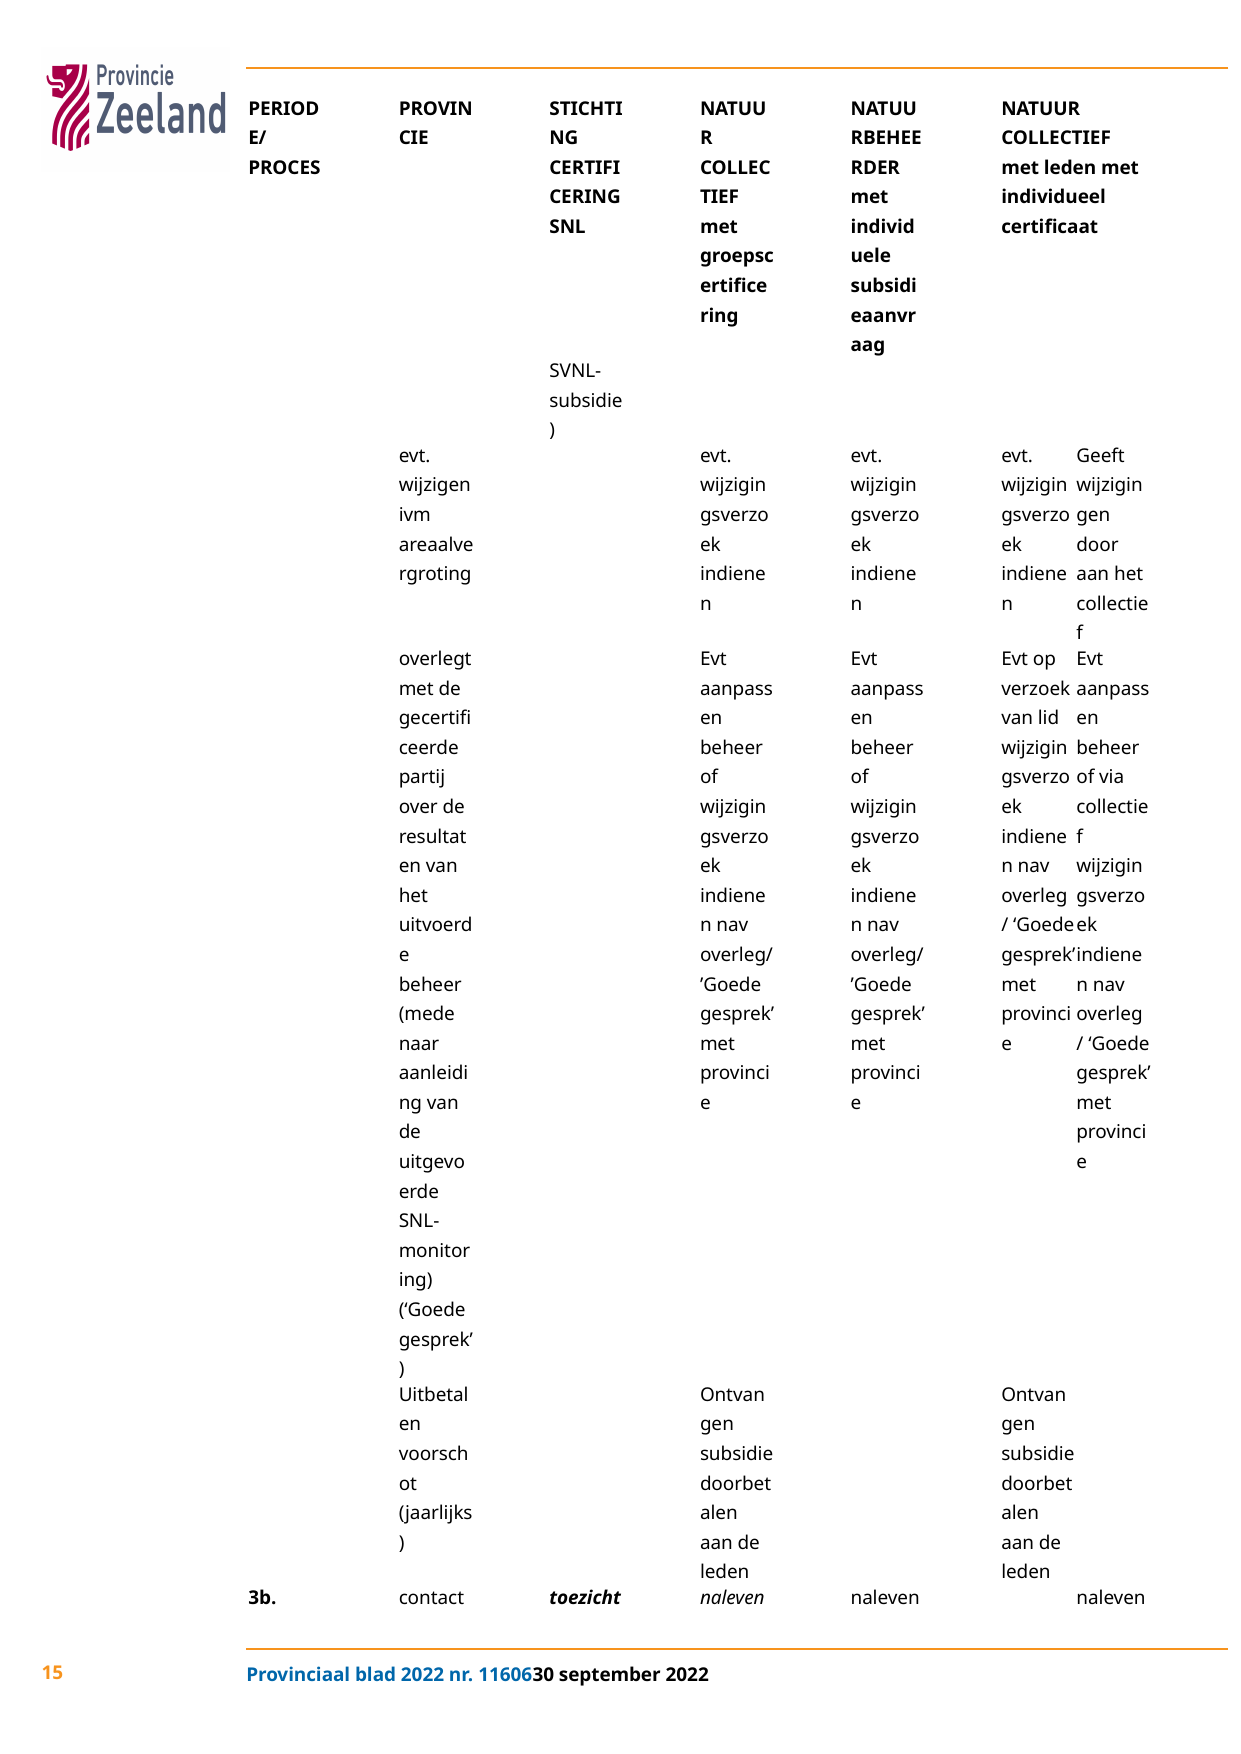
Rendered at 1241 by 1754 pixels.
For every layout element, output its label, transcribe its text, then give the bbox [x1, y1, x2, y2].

table_cell [323, 357, 398, 1584]
table_cell Uitbetalen voorschot (jaarlijks) [399, 1381, 474, 1584]
table_cell [775, 442, 850, 1584]
table_cell Evt op verzoek van lid wijzigingsverzoek indienen nav overleg / ‘Goede gesprek’ met provincie [1001, 645, 1076, 1381]
table_cell [549, 1381, 624, 1584]
table_cell [474, 1584, 549, 1610]
table_cell [399, 357, 474, 442]
table_cell [926, 1584, 1001, 1610]
table_cell [1076, 1381, 1152, 1584]
table_header PROVINCIE [399, 95, 474, 357]
table_header NATUUR COLLECTIEF met groepscertificering [700, 95, 775, 357]
table_header [926, 95, 1001, 357]
table_cell [775, 1584, 850, 1610]
table_cell toezicht [549, 1584, 624, 1610]
table_cell [926, 1381, 1001, 1584]
table_cell 3b. [248, 1584, 323, 1610]
table_cell [1001, 357, 1076, 442]
table_header NATUUR COLLECTIEF met leden met individueel certificaat [1001, 95, 1152, 357]
table_cell naleven [850, 1584, 926, 1610]
table_header NATUURBEHEERDER met individuele subsidieaanvraag [850, 95, 926, 357]
table_cell [248, 357, 323, 1584]
table_cell [625, 1584, 700, 1610]
table_cell [850, 1381, 926, 1584]
table_header [474, 95, 549, 357]
table_cell evt. wijzigen ivm areaalvergroting [399, 442, 474, 645]
table_cell evt. wijzigingsverzoek indienen [1001, 442, 1076, 645]
table_cell Evt aanpassen beheer of via collectief wijzigingsverzoek indienen nav overleg / ‘Goede gesprek’ met provincie [1076, 645, 1152, 1381]
table_cell contact [399, 1584, 474, 1610]
table_cell [549, 442, 624, 645]
table_cell evt. wijzigingsverzoek indienen [850, 442, 926, 645]
table_cell SVNL-subsidie) [549, 357, 624, 442]
table_cell Evt aanpassen beheer of wijzigingsverzoek indienen nav overleg/’Goede gesprek’ met provincie [850, 645, 926, 1381]
table_cell Ontvangen subsidie doorbetalen aan de leden [700, 1381, 775, 1584]
table_cell naleven [700, 1584, 775, 1610]
table_header [625, 95, 700, 357]
table_cell naleven [1076, 1584, 1152, 1610]
table_cell [926, 442, 1001, 645]
table_cell [1076, 357, 1152, 442]
table_cell Geeft wijzigingen door aan het collectief [1076, 442, 1152, 645]
table_cell [775, 357, 850, 442]
table_cell [474, 357, 549, 1584]
table_header STICHTING CERTIFICERING SNL [549, 95, 624, 357]
table_header [323, 95, 398, 357]
table_cell [926, 357, 1001, 442]
picture [41, 47, 231, 172]
table_header PERIODE/PROCES [248, 95, 323, 357]
table_cell [700, 357, 775, 442]
table_cell [850, 357, 926, 442]
table_cell evt. wijzigingsverzoek indienen [700, 442, 775, 645]
table_cell overlegt met de gecertificeerde partij over de resultaten van het uitvoerde beheer (mede naar aanleiding van de uitgevoerde SNL-monitoring)(‘Goede gesprek’) [399, 645, 474, 1381]
table_cell [323, 1584, 398, 1610]
table_cell [926, 645, 1001, 1381]
table_cell [549, 645, 624, 1381]
table_cell Evt aanpassen beheer of wijzigingsverzoek indienen nav overleg/’Goede gesprek’ met provincie [700, 645, 775, 1381]
table_cell [1001, 1584, 1076, 1610]
table_cell Ontvangen subsidie doorbetalen aan de leden [1001, 1381, 1076, 1584]
table_cell [625, 357, 700, 1584]
table_header [775, 95, 850, 357]
